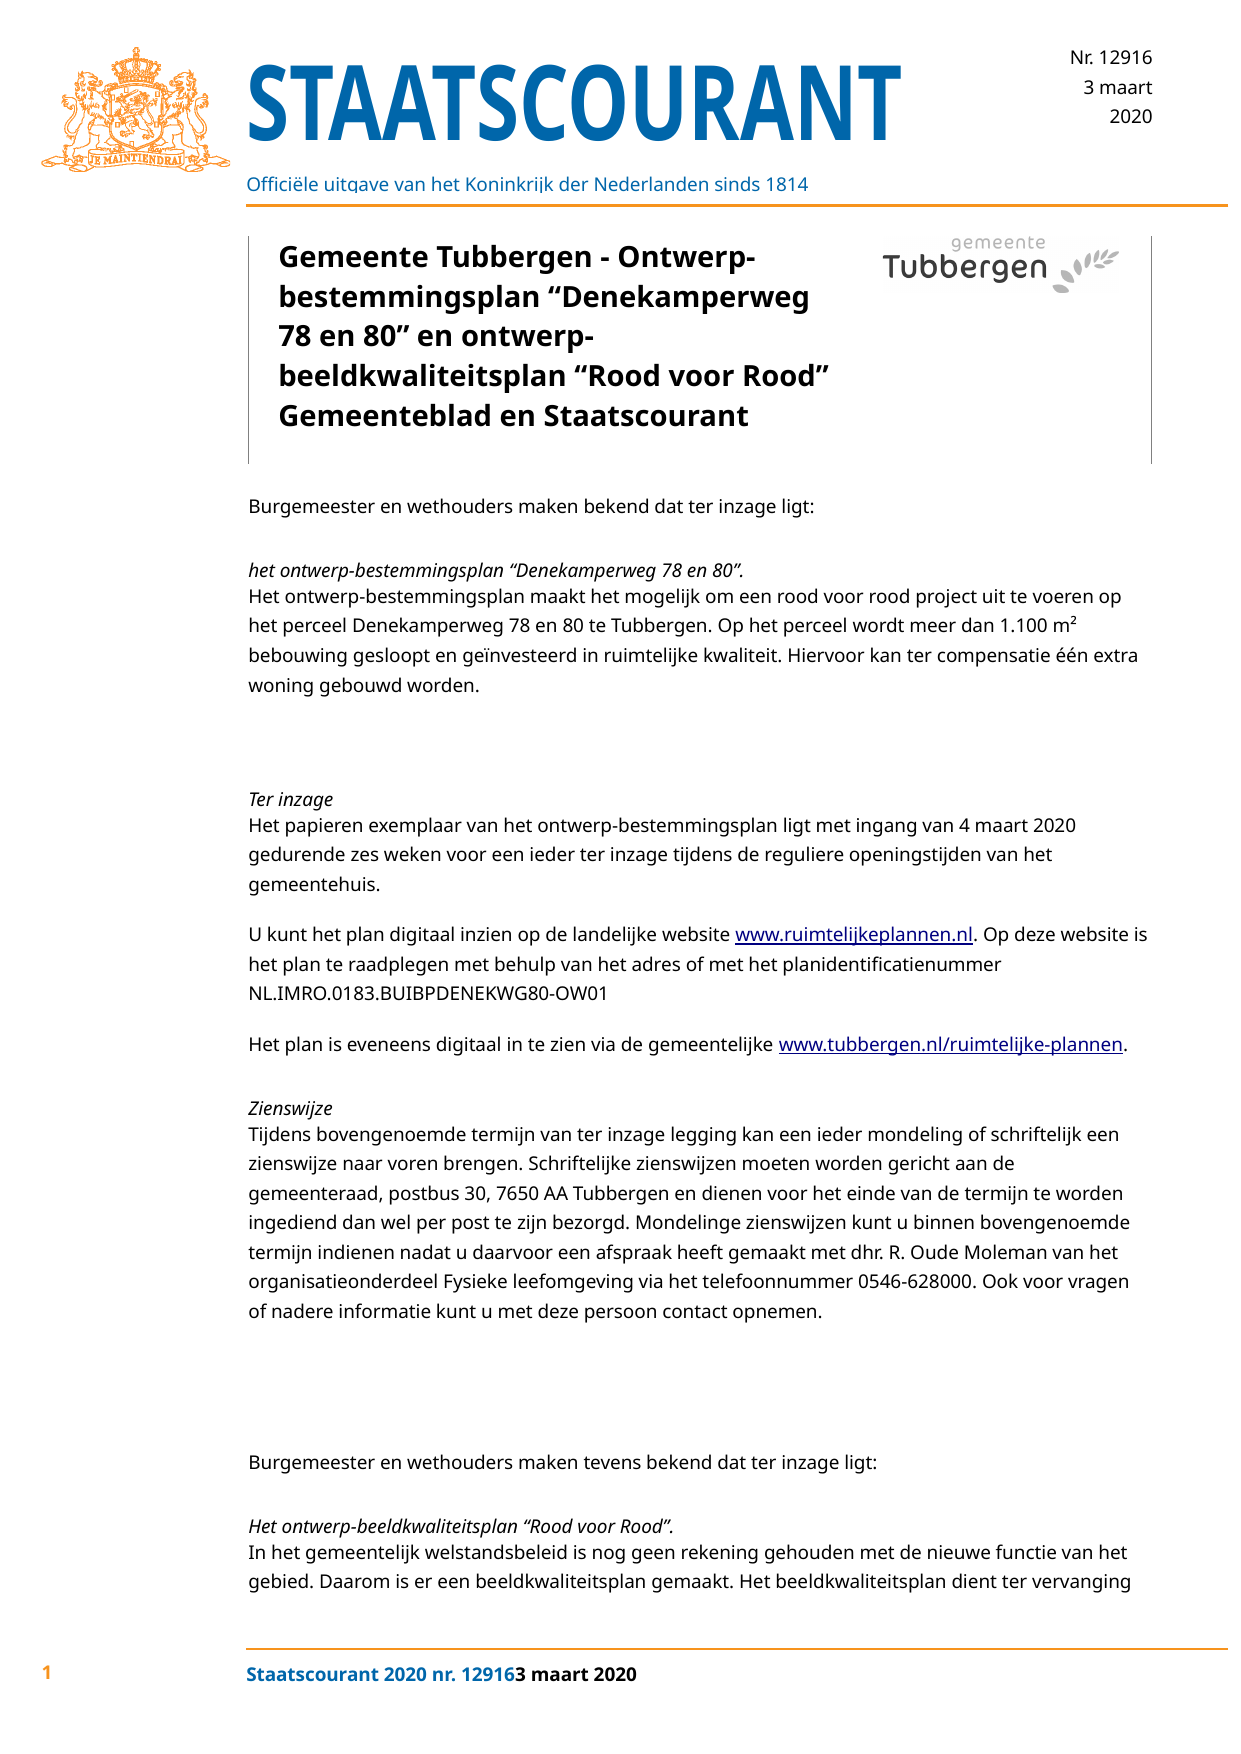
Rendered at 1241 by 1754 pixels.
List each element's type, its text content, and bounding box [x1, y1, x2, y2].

picture [882, 236, 1119, 293]
table_header Gemeente Tubbergen - Ontwerp-bestemmingsplan “Denekamperweg 78 en 80” en ontwerp-beeldkwaliteitsplan “Rood voor Rood” Gemeenteblad en Staatscourant [249, 236, 850, 464]
text Tijdens bovengenoemde termijn van ter inzage legging kan een ieder mondeling of schriftelijk een zienswijze naar voren brengen. Schriftelijke zienswijzen moeten worden gericht aan de gemeenteraad, postbus 30, 7650 AA Tubbergen en dienen voor het einde van de termijn te worden ingediend dan wel per post te zijn bezorgd. Mondelinge zienswijzen kunt u binnen bovengenoemde termijn indienen nadat u daarvoor een afspraak heeft gemaakt met dhr. R. Oude Moleman van het organisatieonderdeel Fysieke leefomgeving via het telefoonnummer 0546-628000. Ook voor vragen of nadere informatie kunt u met deze persoon contact opnemen. [248, 1121, 1152, 1324]
table_header [850, 236, 1151, 464]
text In het gemeentelijk welstandsbeleid is nog geen rekening gehouden met de nieuwe functie van het gebied. Daarom is er een beeldkwaliteitsplan gemaakt. Het beeldkwaliteitsplan dient ter vervanging [248, 1539, 1152, 1594]
text Ter inzage [248, 786, 1152, 812]
text Burgemeester en wethouders maken bekend dat ter inzage ligt: [248, 493, 1152, 519]
text Burgemeester en wethouders maken tevens bekend dat ter inzage ligt: [248, 1449, 1152, 1475]
text Het plan is eveneens digitaal in te zien via de gemeentelijke www.tubbergen.nl/ruimtelijke-plannen. [248, 1031, 1152, 1057]
text het ontwerp-bestemmingsplan “Denekamperweg 78 en 80”. [248, 557, 1152, 583]
text U kunt het plan digitaal inzien op de landelijke website www.ruimtelijkeplannen.nl. Op deze website is het plan te raadplegen met behulp van het adres of met het planidentificatienummer NL.IMRO.0183.BUIBPDENEKWG80-OW01 [248, 921, 1152, 1006]
text Het papieren exemplaar van het ontwerp-bestemmingsplan ligt met ingang van 4 maart 2020 gedurende zes weken voor een ieder ter inzage tijdens de reguliere openingstijden van het gemeentehuis. [248, 812, 1152, 897]
text Het ontwerp-beeldkwaliteitsplan “Rood voor Rood”. [248, 1513, 1152, 1539]
picture [41, 47, 231, 172]
text Het ontwerp-bestemmingsplan maakt het mogelijk om een rood voor rood project uit te voeren op het perceel Denekamperweg 78 en 80 te Tubbergen. Op het perceel wordt meer dan 1.100 m² bebouwing gesloopt en geïnvesteerd in ruimtelijke kwaliteit. Hiervoor kan ter compensatie één extra woning gebouwd worden. [248, 583, 1152, 697]
text Zienswijze [248, 1095, 1152, 1121]
